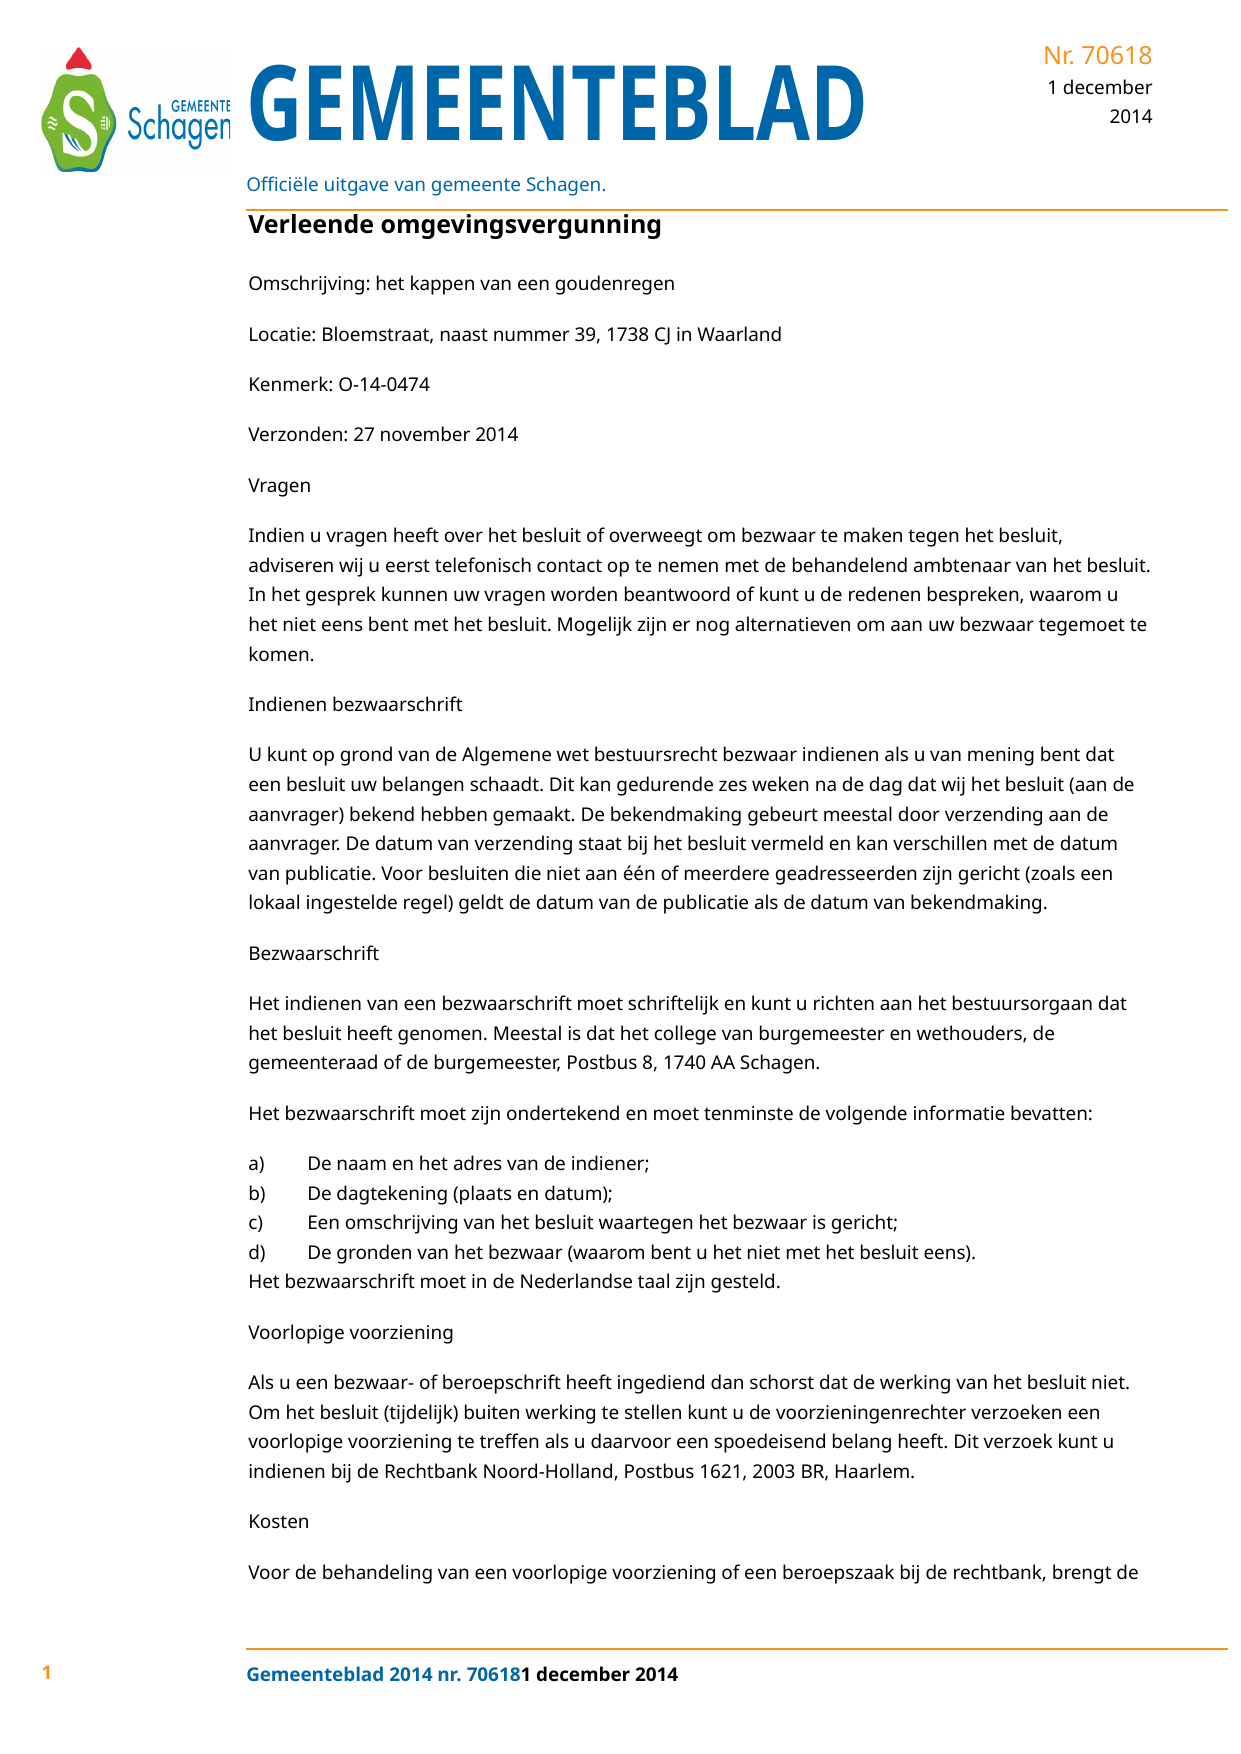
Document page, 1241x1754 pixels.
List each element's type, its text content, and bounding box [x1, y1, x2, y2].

list De gronden van het bezwaar (waarom bent u het niet met het besluit eens). [248, 1239, 1152, 1265]
list De dagtekening (plaats en datum); [248, 1180, 1152, 1206]
text Indien u vragen heeft over het besluit of overweegt om bezwaar te maken tegen het besluit, adviseren wij u eerst telefonisch contact op te nemen met de behandelend ambtenaar van het besluit. In het gesprek kunnen uw vragen worden beantwoord of kunt u de redenen bespreken, waarom u het niet eens bent met het besluit. Mogelijk zijn er nog alternatieven om aan uw bezwaar tegemoet te komen. [248, 522, 1152, 666]
text Als u een bezwaar- of beroepschrift heeft ingediend dan schorst dat de werking van het besluit niet. Om het besluit (tijdelijk) buiten werking te stellen kunt u de voorzieningenrechter verzoeken een voorlopige voorziening te treffen als u daarvoor een spoedeisend belang heeft. Dit verzoek kunt u indienen bij de Rechtbank Noord-Holland, Postbus 1621, 2003 BR, Haarlem. [248, 1369, 1152, 1484]
text U kunt op grond van de Algemene wet bestuursrecht bezwaar indienen als u van mening bent dat een besluit uw belangen schaadt. Dit kan gedurende zes weken na de dag dat wij het besluit (aan de aanvrager) bekend hebben gemaakt. De bekendmaking gebeurt meestal door verzending aan de aanvrager. De datum van verzending staat bij het besluit vermeld en kan verschillen met de datum van publicatie. Voor besluiten die niet aan één of meerdere geadresseerden zijn gericht (zoals een lokaal ingestelde regel) geldt de datum van de publicatie als de datum van bekendmaking. [248, 742, 1152, 915]
text Verzonden: 27 november 2014 [248, 422, 1152, 447]
text Het bezwaarschrift moet in de Nederlandse taal zijn gesteld. [248, 1269, 1152, 1294]
text Het indienen van een bezwaarschrift moet schriftelijk en kunt u richten aan het bestuursorgaan dat het besluit heeft genomen. Meestal is dat het college van burgemeester en wethouders, de gemeenteraad of de burgemeester, Postbus 8, 1740 AA Schagen. [248, 990, 1152, 1075]
text Bezwaarschrift [248, 940, 1152, 966]
text Verleende omgevingsvergunning [248, 211, 1152, 241]
text Voorlopige voorziening [248, 1319, 1152, 1345]
text Vragen [248, 472, 1152, 498]
picture [41, 47, 231, 172]
list Een omschrijving van het besluit waartegen het bezwaar is gericht; [248, 1209, 1152, 1235]
text Locatie: Bloemstraat, naast nummer 39, 1738 CJ in Waarland [248, 321, 1152, 346]
text Omschrijving: het kappen van een goudenregen [248, 270, 1152, 296]
text Indienen bezwaarschrift [248, 691, 1152, 717]
text Voor de behandeling van een voorlopige voorziening of een beroepszaak bij de rechtbank, brengt de [248, 1559, 1152, 1585]
list De naam en het adres van de indiener; [248, 1150, 1152, 1176]
text Kosten [248, 1509, 1152, 1534]
text Kenmerk: O-14-0474 [248, 371, 1152, 397]
text Het bezwaarschrift moet zijn ondertekend en moet tenminste de volgende informatie bevatten: [248, 1100, 1152, 1126]
